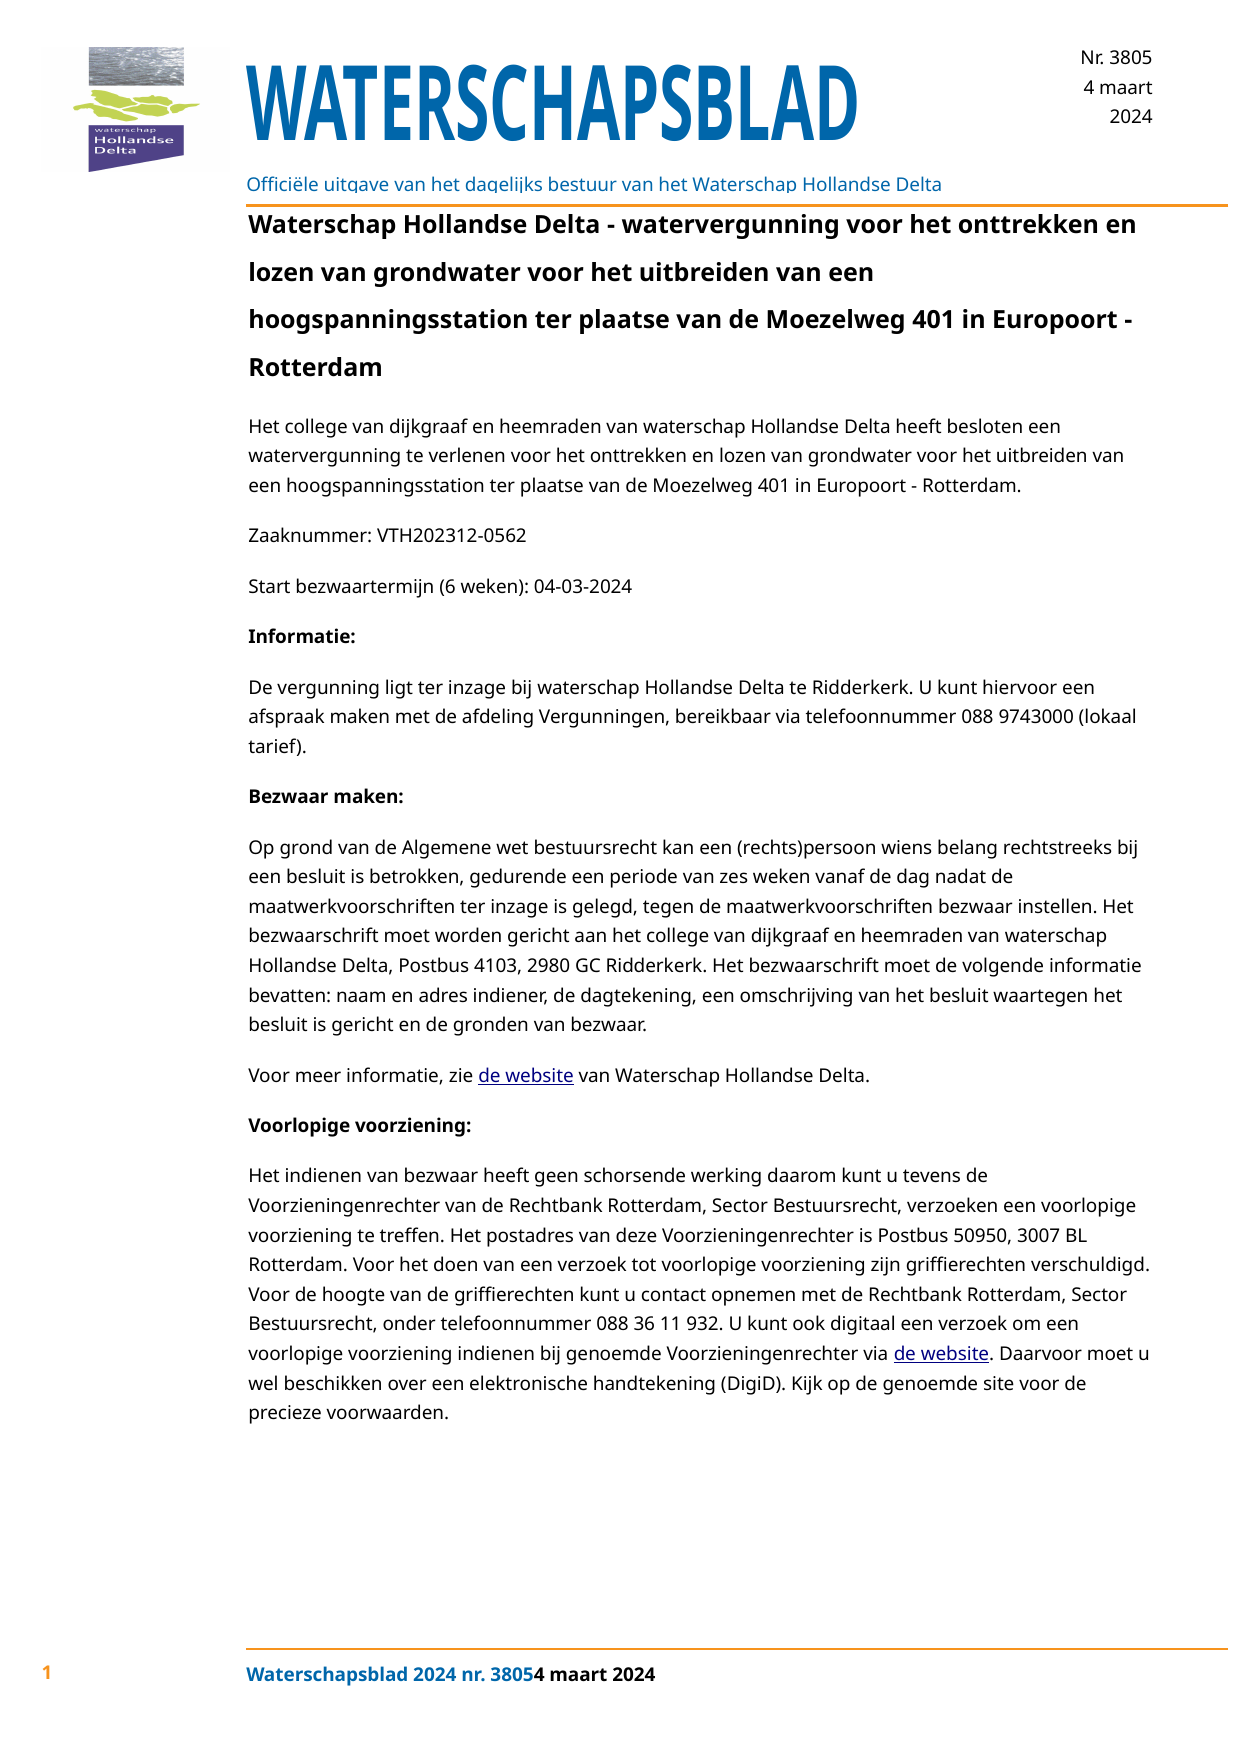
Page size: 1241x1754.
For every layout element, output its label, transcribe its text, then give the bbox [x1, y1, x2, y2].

text Start bezwaartermijn (6 weken): 04-03-2024 [248, 573, 1152, 599]
text Voorlopige voorziening: [248, 1112, 1152, 1138]
picture [41, 47, 231, 172]
text Het indienen van bezwaar heeft geen schorsende werking daarom kunt u tevens de Voorzieningenrechter van de Rechtbank Rotterdam, Sector Bestuursrecht, verzoeken een voorlopige voorziening te treffen. Het postadres van deze Voorzieningenrechter is Postbus 50950, 3007 BL Rotterdam. Voor het doen van een verzoek tot voorlopige voorziening zijn griffierechten verschuldigd. Voor de hoogte van de griffierechten kunt u contact opnemen met de Rechtbank Rotterdam, Sector Bestuursrecht, onder telefoonnummer 088 36 11 932. U kunt ook digitaal een verzoek om een voorlopige voorziening indienen bij genoemde Voorzieningenrechter via de website. Daarvoor moet u wel beschikken over een elektronische handtekening (DigiD). Kijk op de genoemde site voor de precieze voorwaarden. [248, 1163, 1152, 1425]
text Het college van dijkgraaf en heemraden van waterschap Hollandse Delta heeft besloten een watervergunning te verlenen voor het onttrekken en lozen van grondwater voor het uitbreiden van een hoogspanningsstation ter plaatse van de Moezelweg 401 in Europoort - Rotterdam. [248, 413, 1152, 498]
text Bezwaar maken: [248, 783, 1152, 809]
text Voor meer informatie, zie de website van Waterschap Hollandse Delta. [248, 1062, 1152, 1088]
text Waterschap Hollandse Delta - watervergunning voor het onttrekken en lozen van grondwater voor het uitbreiden van een hoogspanningsstation ter plaatse van de Moezelweg 401 in Europoort - Rotterdam [248, 207, 1152, 384]
text Op grond van de Algemene wet bestuursrecht kan een (rechts)persoon wiens belang rechtstreeks bij een besluit is betrokken, gedurende een periode van zes weken vanaf de dag nadat de maatwerkvoorschriften ter inzage is gelegd, tegen de maatwerkvoorschriften bezwaar instellen. Het bezwaarschrift moet worden gericht aan het college van dijkgraaf en heemraden van waterschap Hollandse Delta, Postbus 4103, 2980 GC Ridderkerk. Het bezwaarschrift moet de volgende informatie bevatten: naam en adres indiener, de dagtekening, een omschrijving van het besluit waartegen het besluit is gericht en de gronden van bezwaar. [248, 834, 1152, 1037]
text Informatie: [248, 623, 1152, 649]
text Zaaknummer: VTH202312-0562 [248, 523, 1152, 548]
text De vergunning ligt ter inzage bij waterschap Hollandse Delta te Ridderkerk. U kunt hiervoor een afspraak maken met de afdeling Vergunningen, bereikbaar via telefoonnummer 088 9743000 (lokaal tarief). [248, 674, 1152, 759]
